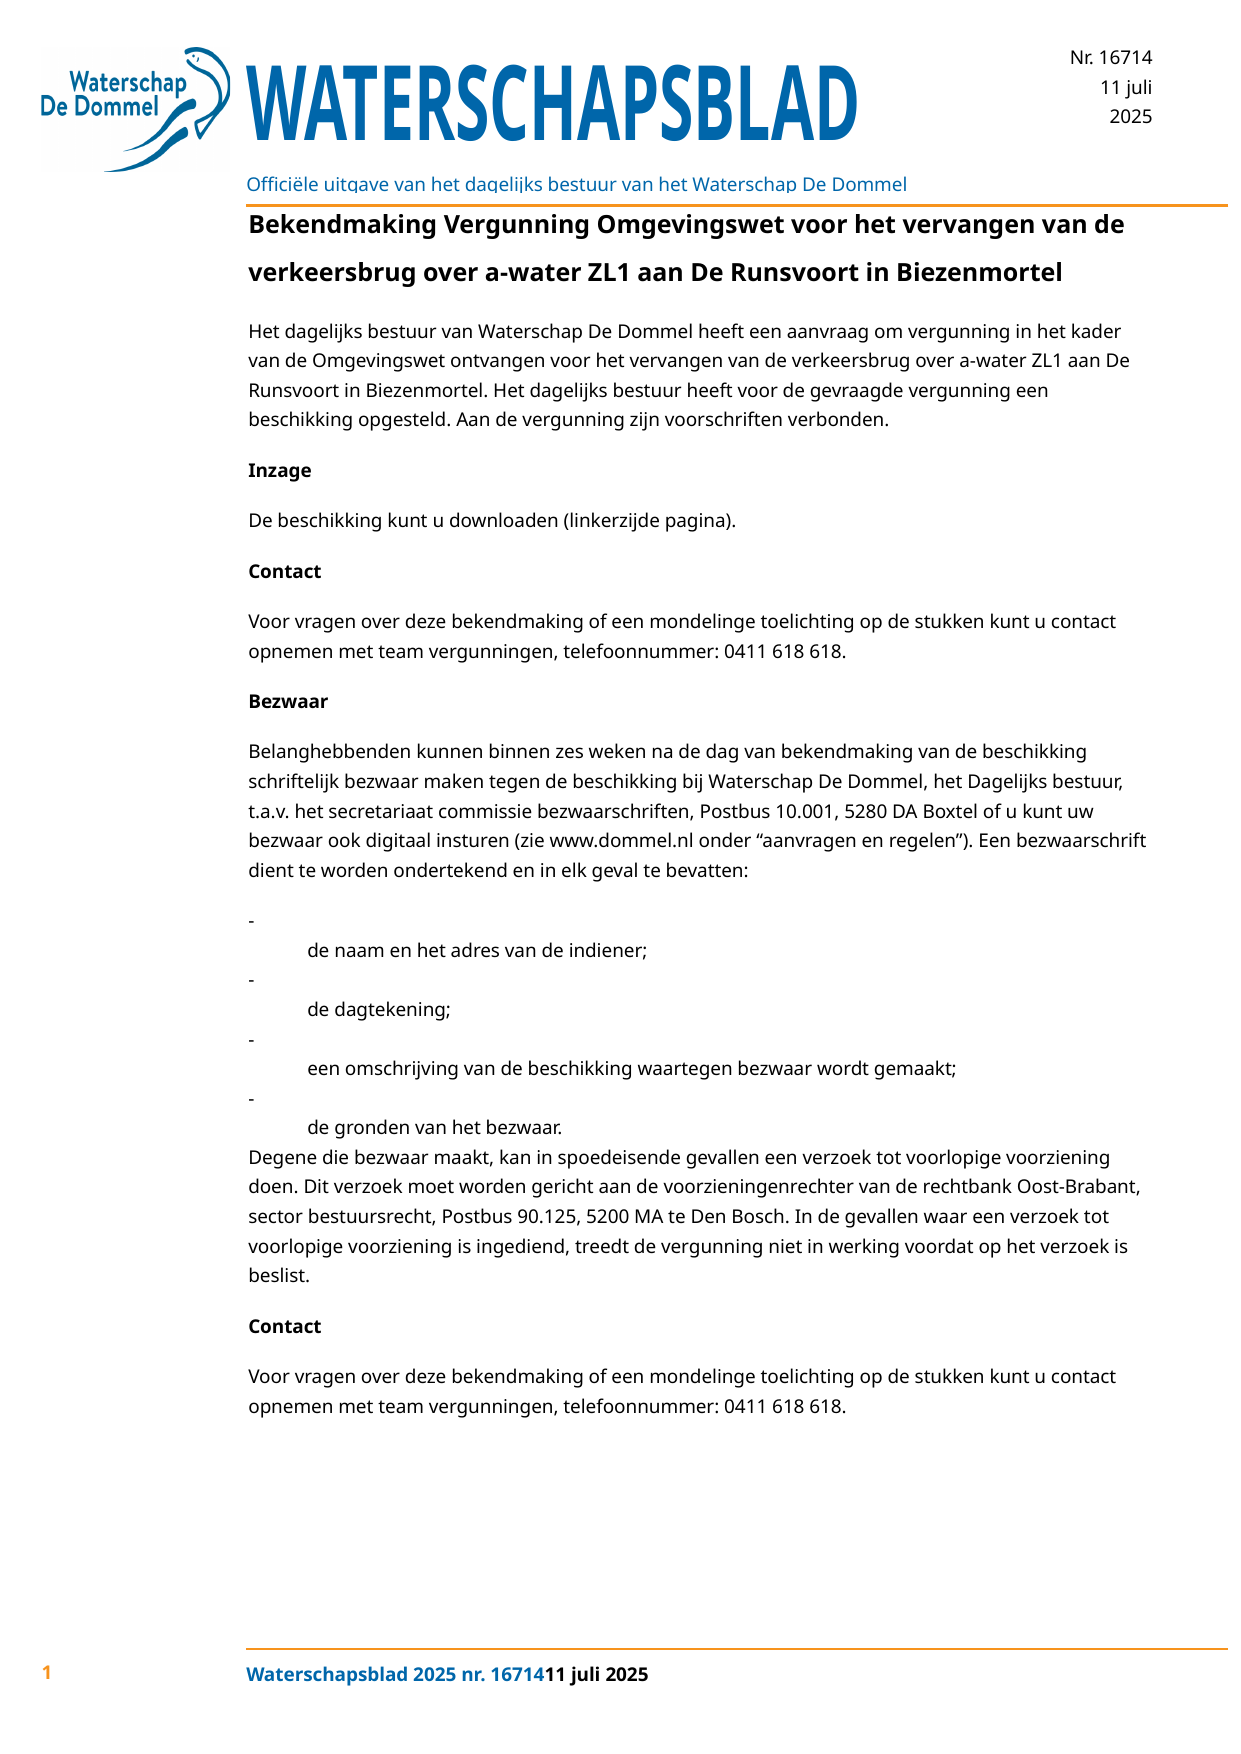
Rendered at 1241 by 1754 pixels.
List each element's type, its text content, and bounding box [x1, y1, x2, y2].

list de dagtekening; [248, 996, 1152, 1022]
text Voor vragen over deze bekendmaking of een mondelinge toelichting op de stukken kunt u contact opnemen met team vergunningen, telefoonnummer: 0411 618 618. [248, 608, 1152, 664]
text Bezwaar [248, 688, 1152, 714]
text Voor vragen over deze bekendmaking of een mondelinge toelichting op de stukken kunt u contact opnemen met team vergunningen, telefoonnummer: 0411 618 618. [248, 1363, 1152, 1419]
text Inzage [248, 457, 1152, 483]
picture [41, 47, 231, 172]
text Degene die bezwaar maakt, kan in spoedeisende gevallen een verzoek tot voorlopige voorziening doen. Dit verzoek moet worden gericht aan de voorzieningenrechter van de rechtbank Oost-Brabant, sector bestuursrecht, Postbus 90.125, 5200 MA te Den Bosch. In de gevallen waar een verzoek tot voorlopige voorziening is ingediend, treedt de vergunning niet in werking voordat op het verzoek is beslist. [248, 1144, 1152, 1288]
text Het dagelijks bestuur van Waterschap De Dommel heeft een aanvraag om vergunning in het kader van de Omgevingswet ontvangen voor het vervangen van de verkeersbrug over a-water ZL1 aan De Runsvoort in Biezenmortel. Het dagelijks bestuur heeft voor de gevraagde vergunning een beschikking opgesteld. Aan de vergunning zijn voorschriften verbonden. [248, 318, 1152, 432]
picture [45, 99, 51, 111]
picture [198, 118, 210, 131]
list de gronden van het bezwaar. [248, 1114, 1152, 1140]
text De beschikking kunt u downloaden (linkerzijde pagina). [248, 507, 1152, 533]
text Contact [248, 558, 1152, 584]
text Belanghebbenden kunnen binnen zes weken na de dag van bekendmaking van de beschikking schriftelijk bezwaar maken tegen de beschikking bij Waterschap De Dommel, het Dagelijks bestuur, t.a.v. het secretariaat commissie bezwaarschriften, Postbus 10.001, 5280 DA Boxtel of u kunt uw bezwaar ook digitaal insturen (zie www.dommel.nl onder “aanvragen en regelen”). Een bezwaarschrift dient te worden ondertekend en in elk geval te bevatten: [248, 739, 1152, 883]
list de naam en het adres van de indiener; [248, 937, 1152, 963]
list een omschrijving van de beschikking waartegen bezwaar wordt gemaakt; [248, 1055, 1152, 1081]
text Contact [248, 1313, 1152, 1339]
picture [204, 47, 231, 76]
text Bekendmaking Vergunning Omgevingswet voor het vervangen van de verkeersbrug over a-water ZL1 aan De Runsvoort in Biezenmortel [248, 207, 1152, 288]
